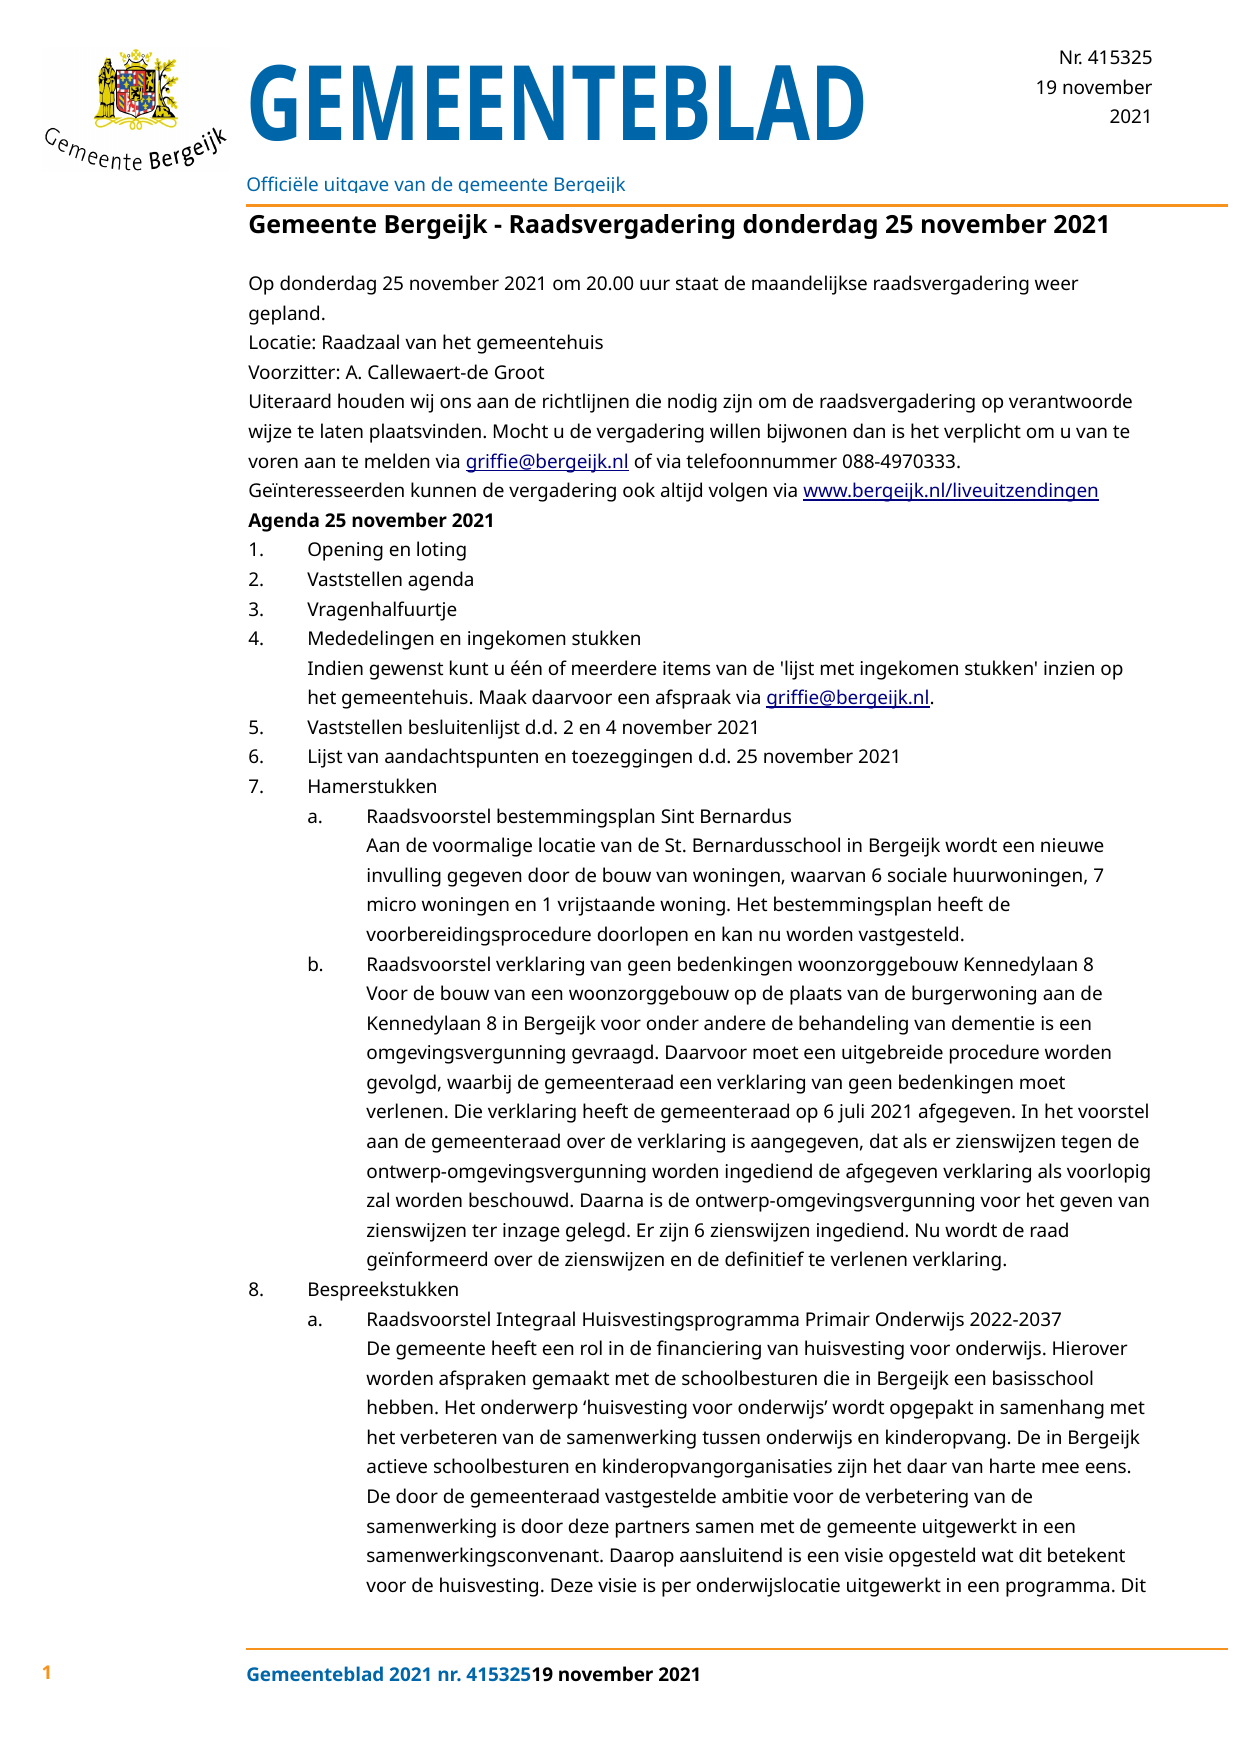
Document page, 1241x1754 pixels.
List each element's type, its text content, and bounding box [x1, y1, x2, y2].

list Vaststellen besluitenlijst d.d. 2 en 4 november 2021 [248, 714, 1152, 740]
list Vaststellen agenda [248, 566, 1152, 592]
list Voor de bouw van een woonzorggebouw op de plaats van de burgerwoning aan de Kennedylaan 8 in Bergeijk voor onder andere de behandeling van dementie is een omgevingsvergunning gevraagd. Daarvoor moet een uitgebreide procedure worden gevolgd, waarbij de gemeenteraad een verklaring van geen bedenkingen moet verlenen. Die verklaring heeft de gemeenteraad op 6 juli 2021 afgegeven. In het voorstel aan de gemeenteraad over de verklaring is aangegeven, dat als er zienswijzen tegen de ontwerp-omgevingsvergunning worden ingediend de afgegeven verklaring als voorlopig zal worden beschouwd. Daarna is de ontwerp-omgevingsvergunning voor het geven van zienswijzen ter inzage gelegd. Er zijn 6 zienswijzen ingediend. Nu wordt de raad geïnformeerd over de zienswijzen en de definitief te verlenen verklaring. [307, 980, 1152, 1272]
list Aan de voormalige locatie van de St. Bernardusschool in Bergeijk wordt een nieuwe invulling gegeven door de bouw van woningen, waarvan 6 sociale huurwoningen, 7 micro woningen en 1 vrijstaande woning. Het bestemmingsplan heeft de voorbereidingsprocedure doorlopen en kan nu worden vastgesteld. [307, 832, 1152, 947]
list Raadsvoorstel verklaring van geen bedenkingen woonzorggebouw Kennedylaan 8 [307, 951, 1152, 976]
list Opening en loting [248, 537, 1152, 562]
text Gemeente Bergeijk - Raadsvergadering donderdag 25 november 2021 [248, 207, 1152, 241]
list Bespreekstukken [248, 1276, 1152, 1302]
text Op donderdag 25 november 2021 om 20.00 uur staat de maandelijkse raadsvergadering weer gepland. [248, 270, 1152, 326]
list De gemeente heeft een rol in de financiering van huisvesting voor onderwijs. Hierover worden afspraken gemaakt met de schoolbesturen die in Bergeijk een basisschool hebben. Het onderwerp ‘huisvesting voor onderwijs’ wordt opgepakt in samenhang met het verbeteren van de samenwerking tussen onderwijs en kinderopvang. De in Bergeijk actieve schoolbesturen en kinderopvangorganisaties zijn het daar van harte mee eens. De door de gemeenteraad vastgestelde ambitie voor de verbetering van de samenwerking is door deze partners samen met de gemeente uitgewerkt in een samenwerkingsconvenant. Daarop aansluitend is een visie opgesteld wat dit betekent voor de huisvesting. Deze visie is per onderwijslocatie uitgewerkt in een programma. Dit [307, 1335, 1152, 1598]
list Mededelingen en ingekomen stukken [248, 625, 1152, 651]
list Lijst van aandachtspunten en toezeggingen d.d. 25 november 2021 [248, 744, 1152, 769]
text Agenda 25 november 2021 [248, 507, 1152, 533]
list Raadsvoorstel bestemmingsplan Sint Bernardus [307, 803, 1152, 828]
list Hamerstukken [248, 773, 1152, 799]
text Voorzitter: A. Callewaert-de Groot [248, 359, 1152, 385]
list Indien gewenst kunt u één of meerdere items van de 'lijst met ingekomen stukken' inzien op het gemeentehuis. Maak daarvoor een afspraak via griffie@bergeijk.nl. [248, 655, 1152, 710]
list Vragenhalfuurtje [248, 596, 1152, 621]
picture [41, 47, 231, 172]
list Raadsvoorstel Integraal Huisvestingsprogramma Primair Onderwijs 2022-2037 [307, 1306, 1152, 1331]
text Uiteraard houden wij ons aan de richtlijnen die nodig zijn om de raadsvergadering op verantwoorde wijze te laten plaatsvinden. Mocht u de vergadering willen bijwonen dan is het verplicht om u van te voren aan te melden via griffie@bergeijk.nl of via telefoonnummer 088-4970333. [248, 389, 1152, 473]
text Locatie: Raadzaal van het gemeentehuis [248, 329, 1152, 355]
text Geïnteresseerden kunnen de vergadering ook altijd volgen via www.bergeijk.nl/liveuitzendingen [248, 477, 1152, 503]
